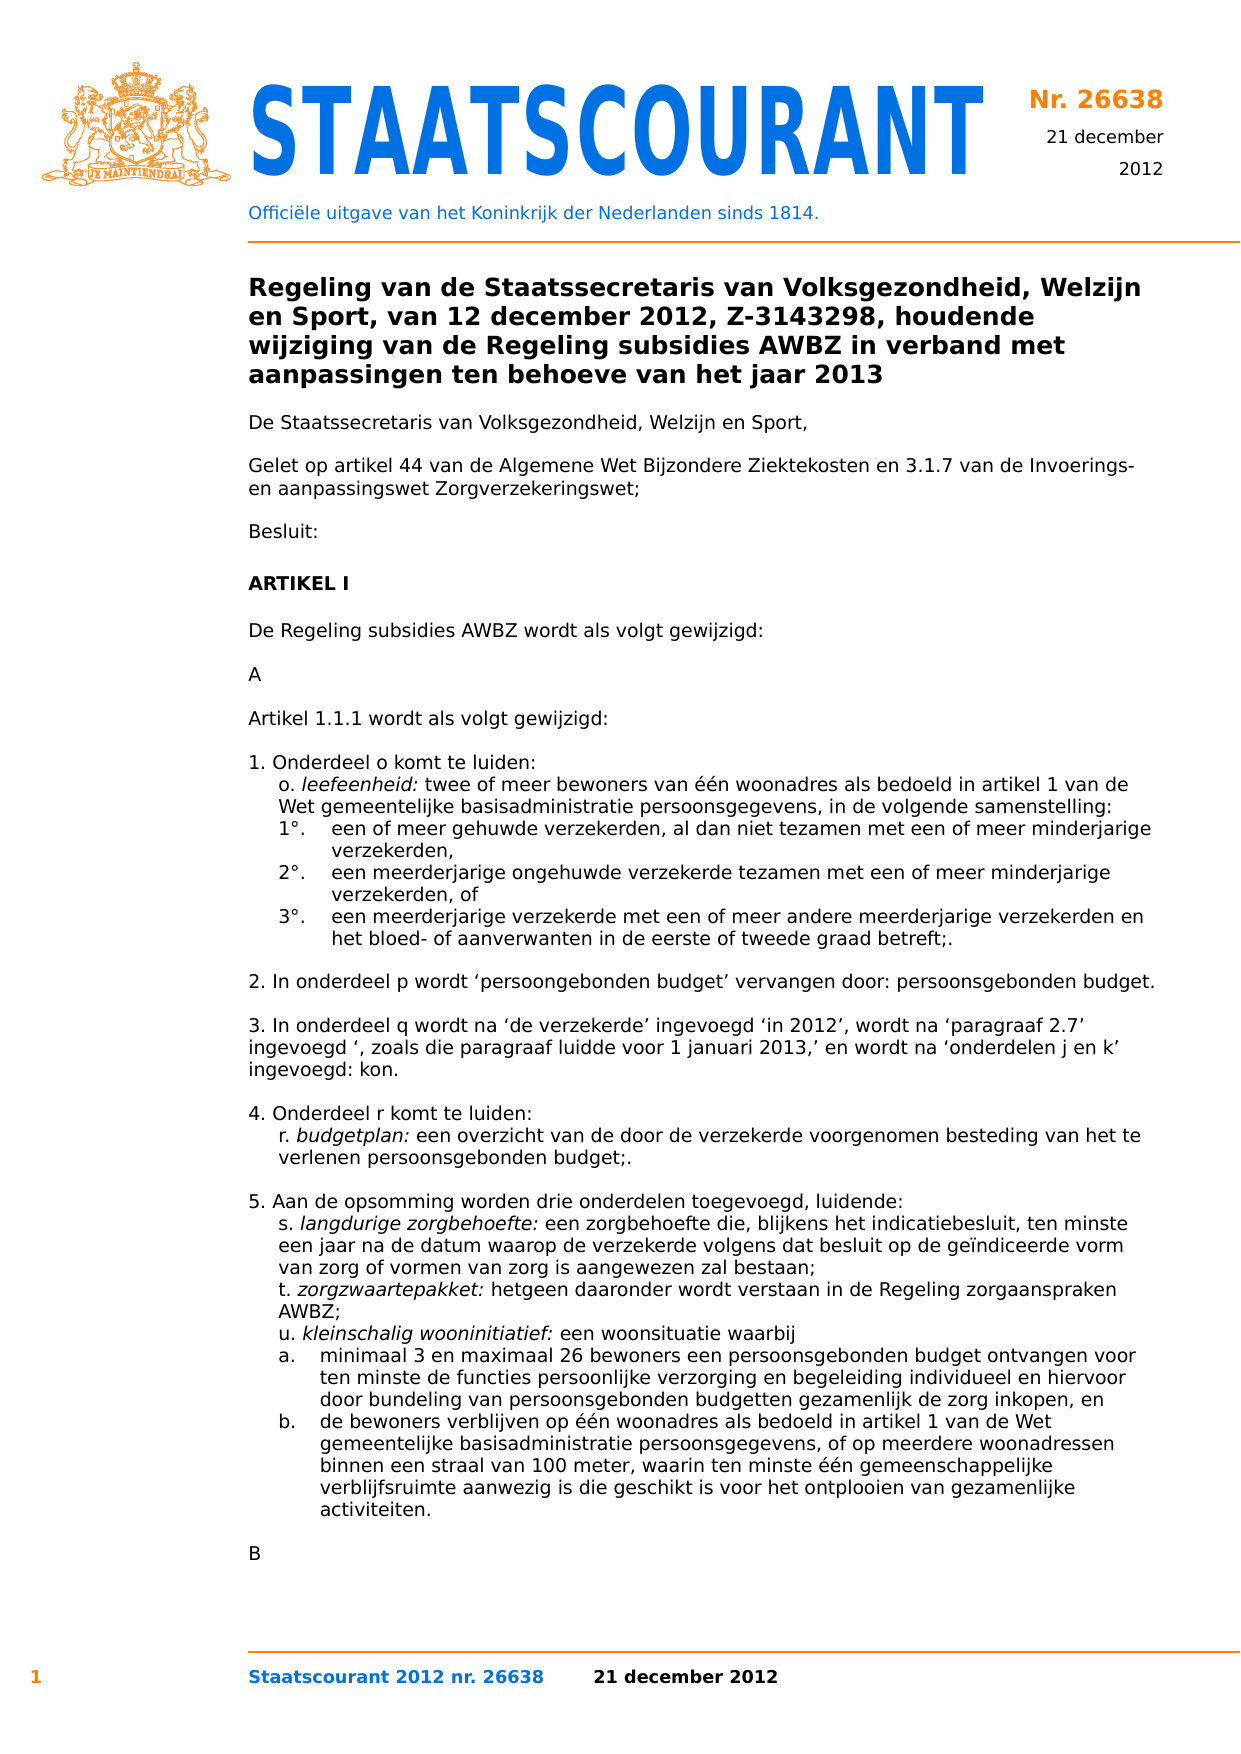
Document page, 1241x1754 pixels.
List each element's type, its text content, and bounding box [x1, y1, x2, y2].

table_cell 2012 [998, 153, 1240, 203]
text 4. Onderdeel r komt te luiden: [248, 1103, 1163, 1125]
text s. langdurige zorgbehoefte: een zorgbehoefte die, blijkens het indicatiebesluit, ten minste een jaar na de datum waarop de verzekerde volgens dat besluit op de geïndiceerde vorm van zorg of vormen van zorg is aangewezen zal bestaan; [278, 1213, 1163, 1279]
text o. leefeenheid: twee of meer bewoners van één woonadres als bedoeld in artikel 1 van de Wet gemeentelijke basisadministratie persoonsgegevens, in de volgende samenstelling: [278, 774, 1163, 818]
table_cell 21 december [998, 121, 1240, 153]
text t. zorgzwaartepakket: hetgeen daaronder wordt verstaan in de Regeling zorgaanspraken AWBZ; [278, 1279, 1163, 1323]
text Besluit: [248, 521, 1163, 543]
text De Regeling subsidies AWBZ wordt als volgt gewijzigd: [248, 620, 1163, 642]
text 1°. een of meer gehuwde verzekerden, al dan niet tezamen met een of meer minderjarige verzekerden, [278, 818, 1163, 862]
table_header STAATSCOURANT [248, 62, 998, 203]
text Artikel 1.1.1 wordt als volgt gewijzigd: [248, 708, 1163, 730]
text Gelet op artikel 44 van de Algemene Wet Bijzondere Ziektekosten en 3.1.7 van de Invoerings- en aanpassingswet Zorgverzekeringswet; [248, 455, 1163, 499]
table_header [25, 62, 248, 241]
text 1. Onderdeel o komt te luiden: [248, 752, 1163, 774]
text De Staatssecretaris van Volksgezondheid, Welzijn en Sport, [248, 412, 1163, 433]
text a. minimaal 3 en maximaal 26 bewoners een persoonsgebonden budget ontvangen voor ten minste de functies persoonlijke verzorging en begeleiding individueel en hiervoor door bundeling van persoonsgebonden budgetten gezamenlijk de zorg inkopen, en [278, 1345, 1163, 1411]
text B [248, 1542, 1163, 1564]
table_header Nr. 26638 [998, 62, 1240, 121]
text 3. In onderdeel q wordt na ‘de verzekerde’ ingevoegd ‘in 2012’, wordt na ‘paragraaf 2.7’ ingevoegd ‘, zoals die paragraaf luidde voor 1 januari 2013,’ en wordt na ‘onderdelen j en k’ ingevoegd: kon. [248, 1015, 1163, 1081]
text r. budgetplan: een overzicht van de door de verzekerde voorgenomen besteding van het te verlenen persoonsgebonden budget;. [278, 1125, 1163, 1169]
text A [248, 664, 1163, 686]
text 2. In onderdeel p wordt ‘persoongebonden budget’ vervangen door: persoonsgebonden budget. [248, 971, 1163, 993]
subtitle Regeling van de Staatssecretaris van Volksgezondheid, Welzijn en Sport, van 12 december 2012, Z-3143298, houdende wijziging van de Regeling subsidies AWBZ in verband met aanpassingen ten behoeve van het jaar 2013 [248, 273, 1163, 390]
text 3°. een meerderjarige verzekerde met een of meer andere meerderjarige verzekerden en het bloed- of aanverwanten in de eerste of tweede graad betreft;. [278, 906, 1163, 949]
table_cell Officiële uitgave van het Koninkrijk der Nederlanden sinds 1814. [248, 203, 1240, 241]
subtitle ARTIKEL I [248, 573, 1163, 595]
text 5. Aan de opsomming worden drie onderdelen toegevoegd, luidende: [248, 1191, 1163, 1213]
text 2°. een meerderjarige ongehuwde verzekerde tezamen met een of meer minderjarige verzekerden, of [278, 862, 1163, 906]
picture [41, 62, 231, 186]
text u. kleinschalig wooninitiatief: een woonsituatie waarbij [278, 1323, 1163, 1345]
text b. de bewoners verblijven op één woonadres als bedoeld in artikel 1 van de Wet gemeentelijke basisadministratie persoonsgegevens, of op meerdere woonadressen binnen een straal van 100 meter, waarin ten minste één gemeenschappelijke verblijfsruimte aanwezig is die geschikt is voor het ontplooien van gezamenlijke activiteiten. [278, 1411, 1163, 1521]
